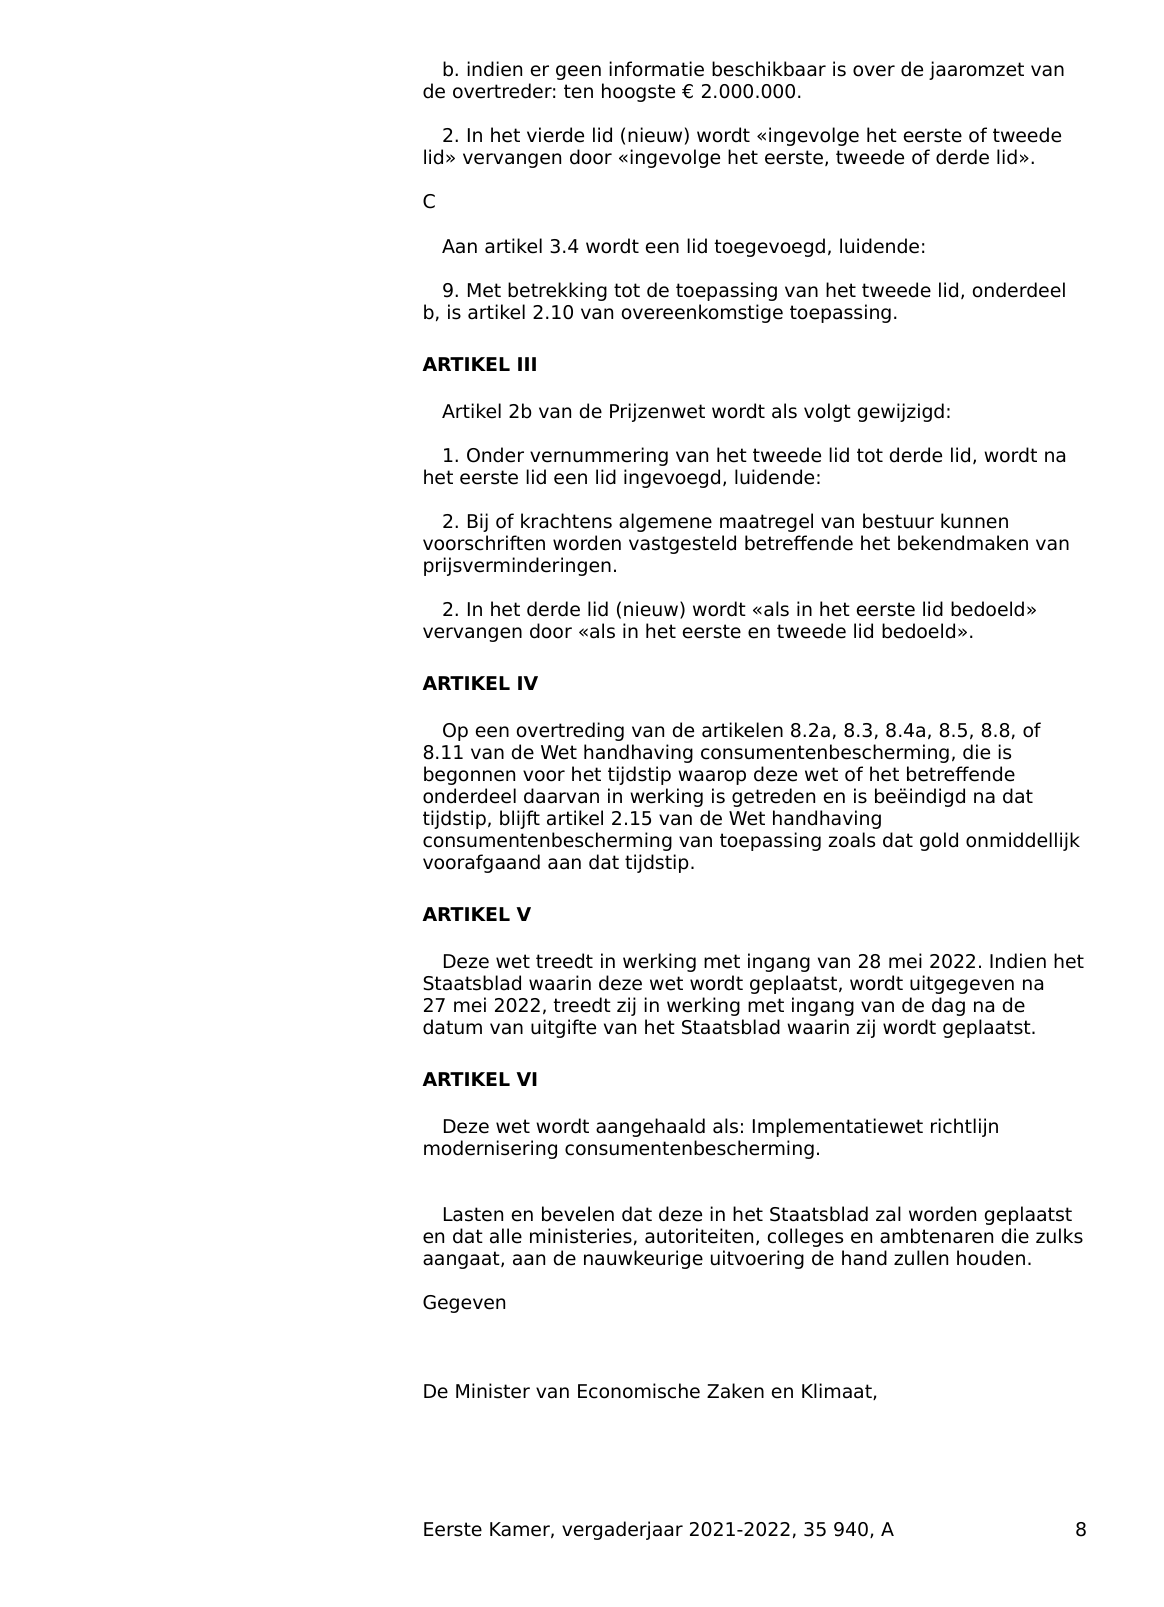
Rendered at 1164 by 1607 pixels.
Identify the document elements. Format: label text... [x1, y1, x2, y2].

subtitle ARTIKEL VI [422, 1069, 1087, 1091]
text Op een overtreding van de artikelen 8.2a, 8.3, 8.4a, 8.5, 8.8, of 8.11 van de Wet handhaving consumentenbescherming, die is begonnen voor het tijdstip waarop deze wet of het betreffende onderdeel daarvan in werking is getreden en is beëindigd na dat tijdstip, blijft artikel 2.15 van de Wet handhaving consumentenbescherming van toepassing zoals dat gold onmiddellijk voorafgaand aan dat tijdstip. [422, 720, 1087, 874]
text 1. Onder vernummering van het tweede lid tot derde lid, wordt na het eerste lid een lid ingevoegd, luidende: [422, 445, 1087, 489]
text b. indien er geen informatie beschikbaar is over de jaaromzet van de overtreder: ten hoogste € 2.000.000. [422, 59, 1087, 103]
subtitle ARTIKEL IV [422, 673, 1087, 695]
text C [422, 191, 1087, 213]
text Aan artikel 3.4 wordt een lid toegevoegd, luidende: [422, 236, 1087, 257]
text Deze wet treedt in werking met ingang van 28 mei 2022. Indien het Staatsblad waarin deze wet wordt geplaatst, wordt uitgegeven na 27 mei 2022, treedt zij in werking met ingang van de dag na de datum van uitgifte van het Staatsblad waarin zij wordt geplaatst. [422, 951, 1087, 1039]
text Artikel 2b van de Prijzenwet wordt als volgt gewijzigd: [422, 401, 1087, 423]
text 2. In het vierde lid (nieuw) wordt «ingevolge het eerste of tweede lid» vervangen door «ingevolge het eerste, tweede of derde lid». [422, 125, 1087, 169]
text De Minister van Economische Zaken en Klimaat, [422, 1381, 1087, 1403]
subtitle ARTIKEL III [422, 354, 1087, 376]
text 9. Met betrekking tot de toepassing van het tweede lid, onderdeel b, is artikel 2.10 van overeenkomstige toepassing. [422, 280, 1087, 324]
text 2. Bij of krachtens algemene maatregel van bestuur kunnen voorschriften worden vastgesteld betreffende het bekendmaken van prijsverminderingen. [422, 511, 1087, 577]
text Deze wet wordt aangehaald als: Implementatiewet richtlijn modernisering consumentenbescherming. [422, 1116, 1087, 1160]
text Lasten en bevelen dat deze in het Staatsblad zal worden geplaatst en dat alle ministeries, autoriteiten, colleges en ambtenaren die zulks aangaat, aan de nauwkeurige uitvoering de hand zullen houden. [422, 1204, 1087, 1270]
text 2. In het derde lid (nieuw) wordt «als in het eerste lid bedoeld» vervangen door «als in het eerste en tweede lid bedoeld». [422, 599, 1087, 643]
text Gegeven [422, 1292, 1087, 1314]
subtitle ARTIKEL V [422, 904, 1087, 926]
